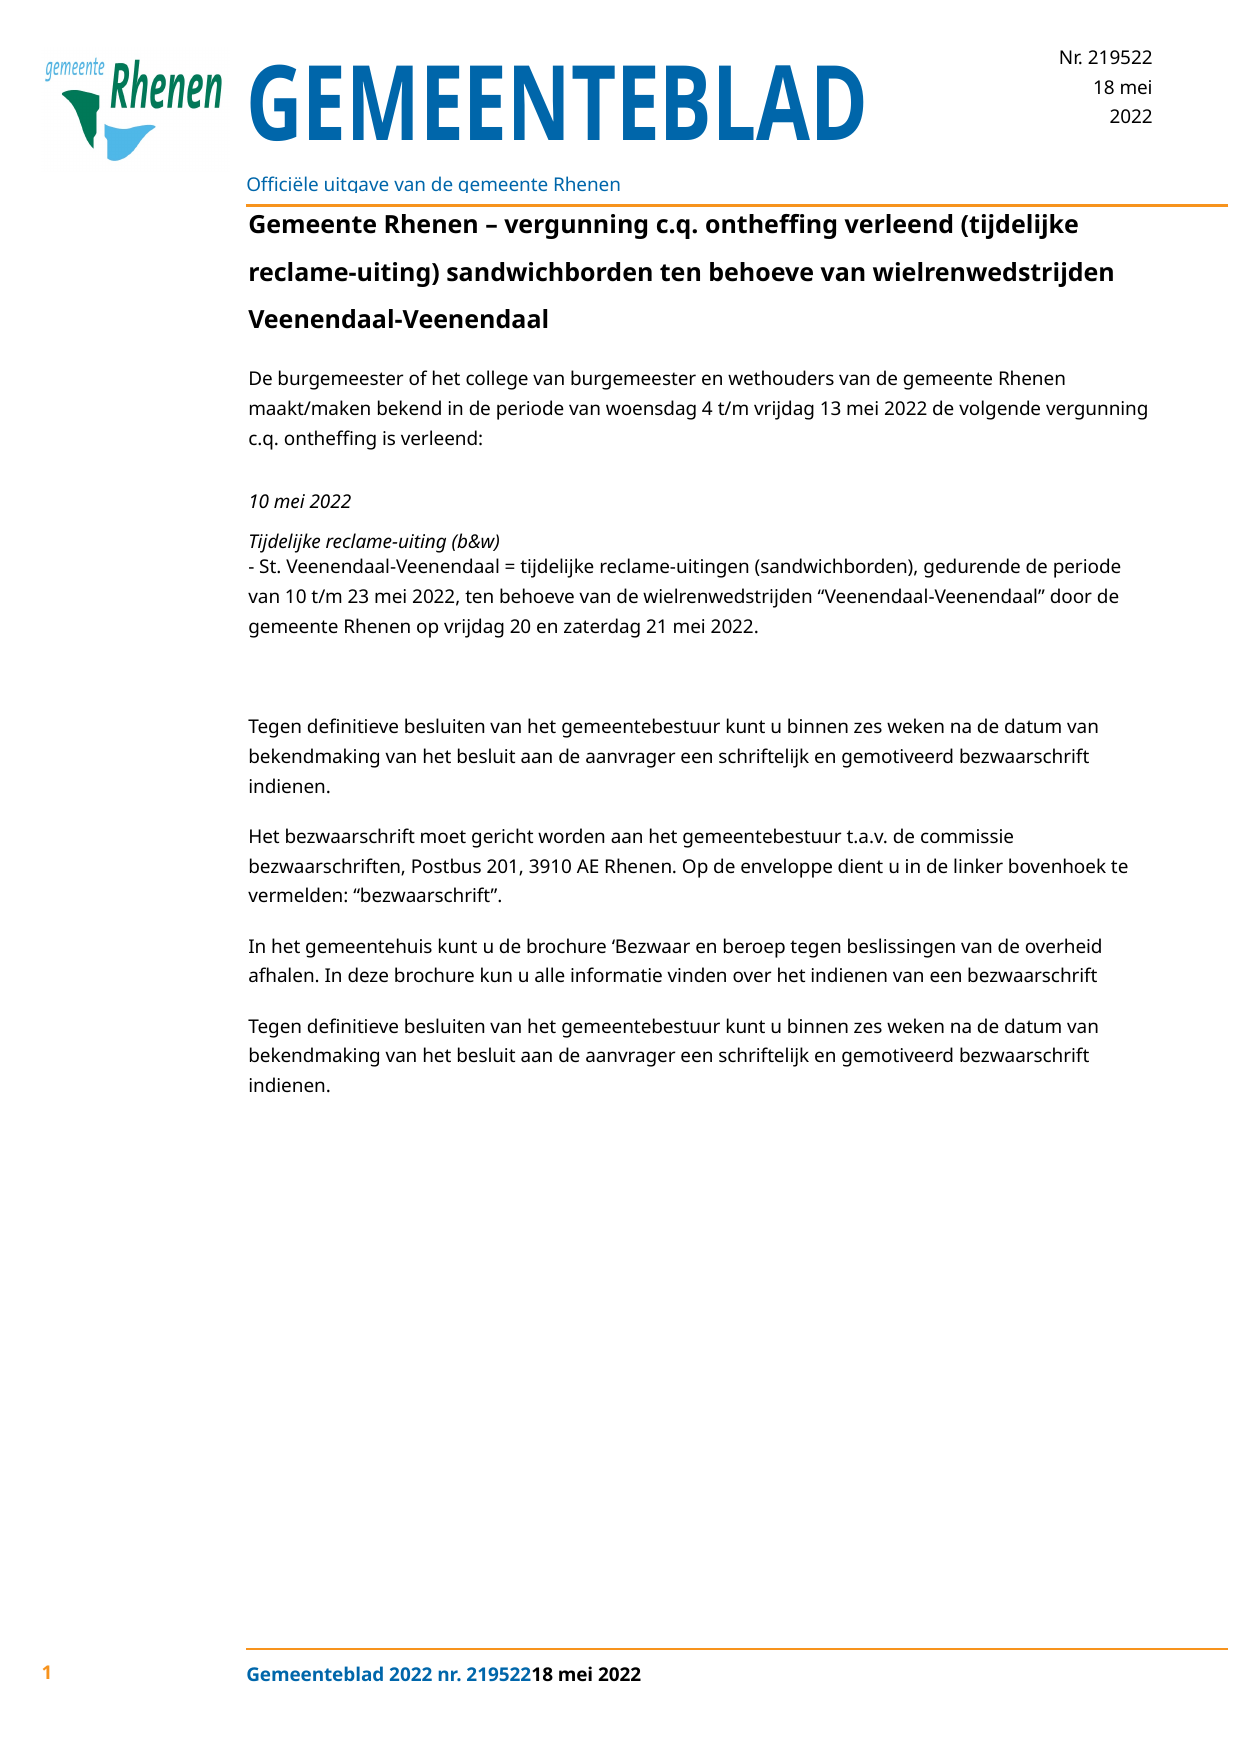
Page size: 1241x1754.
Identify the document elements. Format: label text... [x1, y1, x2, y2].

text - St. Veenendaal-Veenendaal = tijdelijke reclame-uitingen (sandwichborden), gedurende de periode van 10 t/m 23 mei 2022, ten behoeve van de wielrenwedstrijden “Veenendaal-Veenendaal” door de gemeente Rhenen op vrijdag 20 en zaterdag 21 mei 2022. [248, 554, 1152, 638]
text Gemeente Rhenen – vergunning c.q. ontheffing verleend (tijdelijke reclame-uiting) sandwichborden ten behoeve van wielrenwedstrijden Veenendaal-Veenendaal [248, 207, 1152, 336]
picture [41, 47, 231, 172]
text De burgemeester of het college van burgemeester en wethouders van de gemeente Rhenen maakt/maken bekend in de periode van woensdag 4 t/m vrijdag 13 mei 2022 de volgende vergunning c.q. ontheffing is verleend: [248, 366, 1152, 450]
text Tijdelijke reclame-uiting (b&w) [248, 528, 1152, 554]
text In het gemeentehuis kunt u de brochure ‘Bezwaar en beroep tegen beslissingen van de overheid afhalen. In deze brochure kun u alle informatie vinden over het indienen van een bezwaarschrift [248, 933, 1152, 988]
text 10 mei 2022 [248, 489, 1152, 514]
text Tegen definitieve besluiten van het gemeentebestuur kunt u binnen zes weken na de datum van bekendmaking van het besluit aan de aanvrager een schriftelijk en gemotiveerd bezwaarschrift indienen. [248, 1013, 1152, 1098]
text Het bezwaarschrift moet gericht worden aan het gemeentebestuur t.a.v. de commissie bezwaarschriften, Postbus 201, 3910 AE Rhenen. Op de enveloppe dient u in de linker bovenhoek te vermelden: “bezwaarschrift”. [248, 823, 1152, 908]
text Tegen definitieve besluiten van het gemeentebestuur kunt u binnen zes weken na de datum van bekendmaking van het besluit aan de aanvrager een schriftelijk en gemotiveerd bezwaarschrift indienen. [248, 714, 1152, 798]
